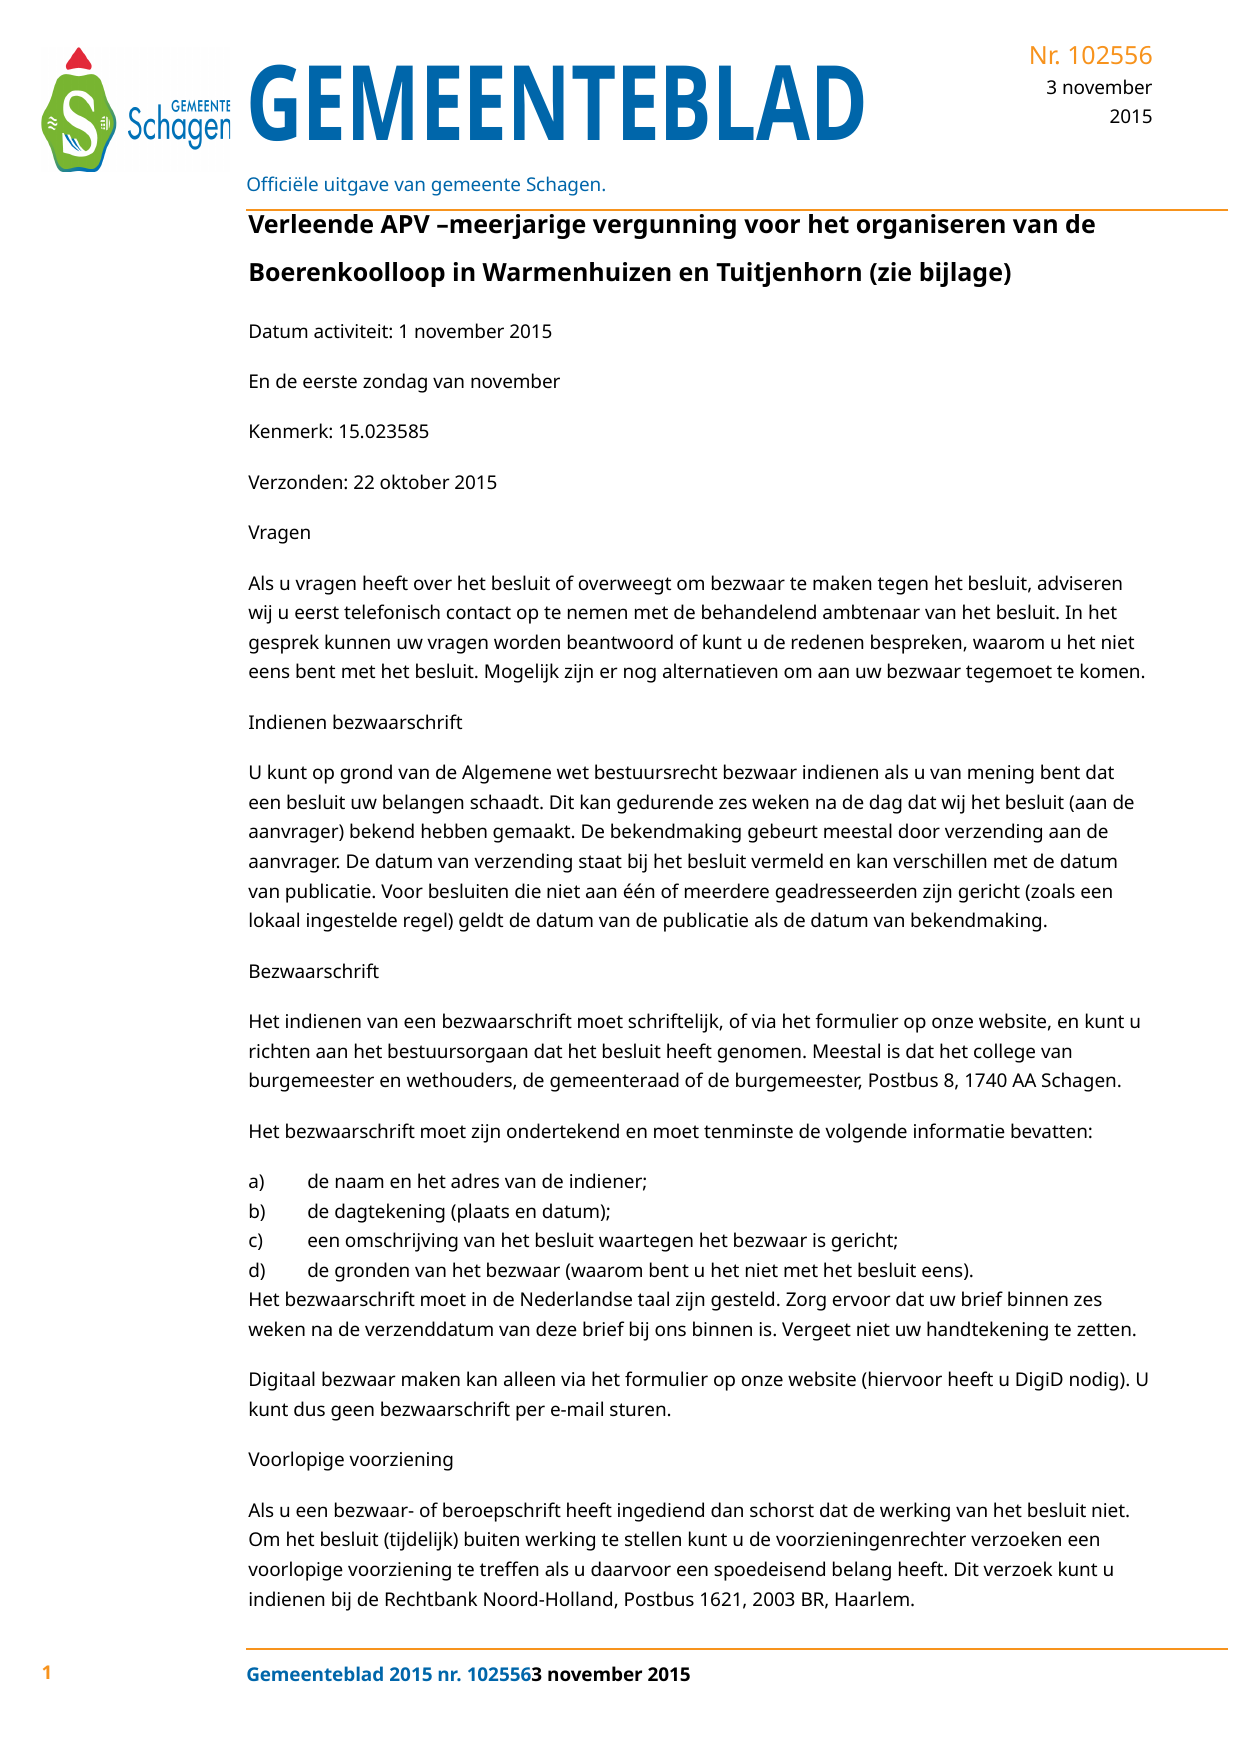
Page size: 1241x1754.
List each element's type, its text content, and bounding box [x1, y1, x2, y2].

text Als u een bezwaar- of beroepschrift heeft ingediend dan schorst dat de werking van het besluit niet. Om het besluit (tijdelijk) buiten werking te stellen kunt u de voorzieningenrechter verzoeken een voorlopige voorziening te treffen als u daarvoor een spoedeisend belang heeft. Dit verzoek kunt u indienen bij de Rechtbank Noord-Holland, Postbus 1621, 2003 BR, Haarlem. [248, 1497, 1152, 1612]
list de dagtekening (plaats en datum); [248, 1198, 1152, 1224]
text Digitaal bezwaar maken kan alleen via het formulier op onze website (hiervoor heeft u DigiD nodig). U kunt dus geen bezwaarschrift per e-mail sturen. [248, 1367, 1152, 1422]
text En de eerste zondag van november [248, 368, 1152, 394]
list een omschrijving van het besluit waartegen het bezwaar is gericht; [248, 1227, 1152, 1253]
text Indienen bezwaarschrift [248, 709, 1152, 735]
text Voorlopige voorziening [248, 1447, 1152, 1472]
picture [41, 47, 231, 172]
text Verzonden: 22 oktober 2015 [248, 469, 1152, 495]
list de gronden van het bezwaar (waarom bent u het niet met het besluit eens). [248, 1257, 1152, 1283]
text Vragen [248, 519, 1152, 545]
list de naam en het adres van de indiener; [248, 1168, 1152, 1194]
text Het indienen van een bezwaarschrift moet schriftelijk, of via het formulier op onze website, en kunt u richten aan het bestuursorgaan dat het besluit heeft genomen. Meestal is dat het college van burgemeester en wethouders, de gemeenteraad of de burgemeester, Postbus 8, 1740 AA Schagen. [248, 1008, 1152, 1093]
text Het bezwaarschrift moet in de Nederlandse taal zijn gesteld. Zorg ervoor dat uw brief binnen zes weken na de verzenddatum van deze brief bij ons binnen is. Vergeet niet uw handtekening te zetten. [248, 1287, 1152, 1342]
text Datum activiteit: 1 november 2015 [248, 318, 1152, 344]
text Als u vragen heeft over het besluit of overweegt om bezwaar te maken tegen het besluit, adviseren wij u eerst telefonisch contact op te nemen met de behandelend ambtenaar van het besluit. In het gesprek kunnen uw vragen worden beantwoord of kunt u de redenen bespreken, waarom u het niet eens bent met het besluit. Mogelijk zijn er nog alternatieven om aan uw bezwaar tegemoet te komen. [248, 570, 1152, 684]
text Verleende APV –meerjarige vergunning voor het organiseren van de Boerenkoolloop in Warmenhuizen en Tuitjenhorn (zie bijlage) [248, 211, 1152, 288]
text Kenmerk: 15.023585 [248, 419, 1152, 444]
text Het bezwaarschrift moet zijn ondertekend en moet tenminste de volgende informatie bevatten: [248, 1118, 1152, 1144]
text Bezwaarschrift [248, 958, 1152, 984]
text U kunt op grond van de Algemene wet bestuursrecht bezwaar indienen als u van mening bent dat een besluit uw belangen schaadt. Dit kan gedurende zes weken na de dag dat wij het besluit (aan de aanvrager) bekend hebben gemaakt. De bekendmaking gebeurt meestal door verzending aan de aanvrager. De datum van verzending staat bij het besluit vermeld en kan verschillen met de datum van publicatie. Voor besluiten die niet aan één of meerdere geadresseerden zijn gericht (zoals een lokaal ingestelde regel) geldt de datum van de publicatie als de datum van bekendmaking. [248, 759, 1152, 933]
